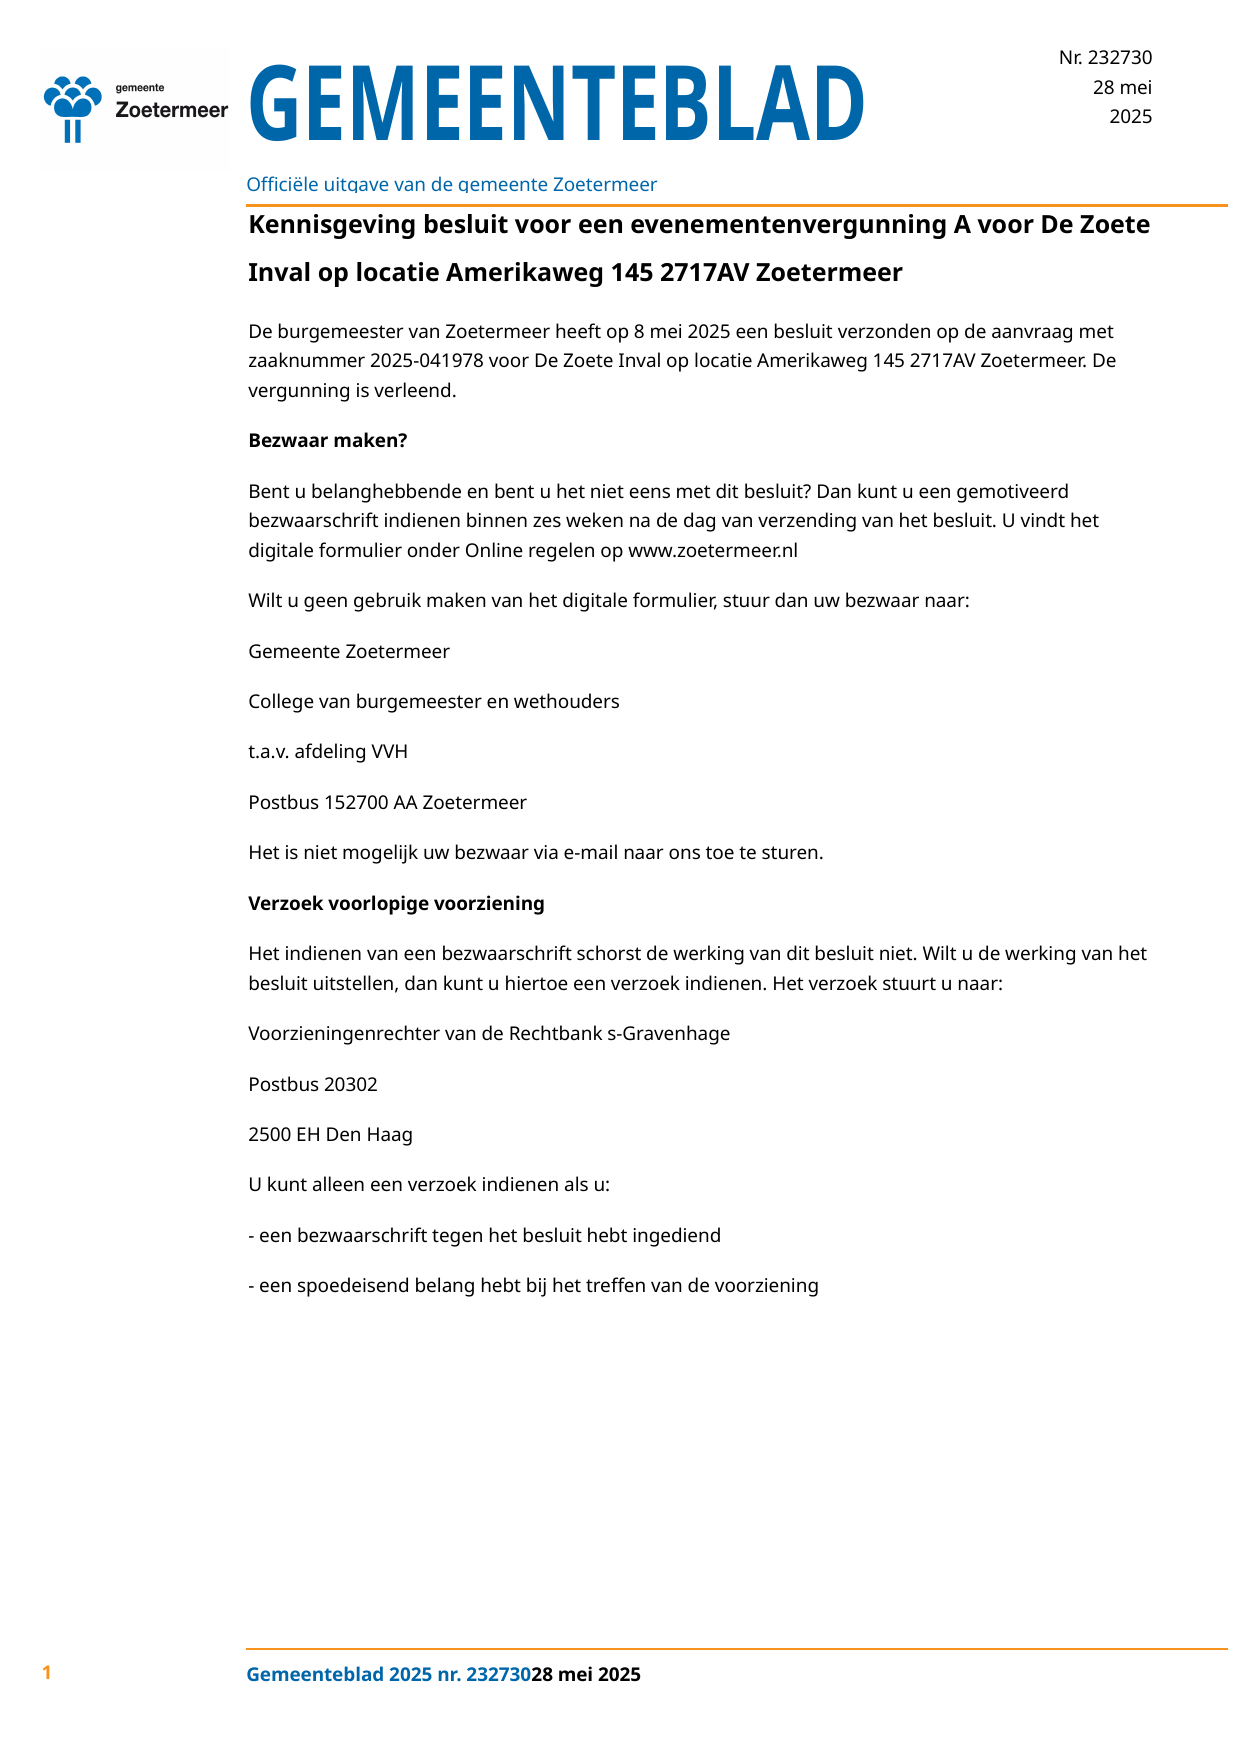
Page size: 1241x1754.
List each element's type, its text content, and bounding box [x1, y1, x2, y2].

text U kunt alleen een verzoek indienen als u: [248, 1172, 1152, 1197]
text Het is niet mogelijk uw bezwaar via e-mail naar ons toe te sturen. [248, 839, 1152, 865]
text t.a.v. afdeling VVH [248, 739, 1152, 764]
text 2500 EH Den Haag [248, 1121, 1152, 1147]
text Bezwaar maken? [248, 427, 1152, 453]
text Wilt u geen gebruik maken van het digitale formulier, stuur dan uw bezwaar naar: [248, 587, 1152, 613]
text - een spoedeisend belang hebt bij het treffen van de voorziening [248, 1272, 1152, 1298]
text Voorzieningenrechter van de Rechtbank s-Gravenhage [248, 1020, 1152, 1046]
text Kennisgeving besluit voor een evenementenvergunning A voor De Zoete Inval op locatie Amerikaweg 145 2717AV Zoetermeer [248, 207, 1152, 288]
text - een bezwaarschrift tegen het besluit hebt ingediend [248, 1222, 1152, 1248]
text College van burgemeester en wethouders [248, 688, 1152, 714]
picture [41, 47, 231, 172]
text Het indienen van een bezwaarschrift schorst de werking van dit besluit niet. Wilt u de werking van het besluit uitstellen, dan kunt u hiertoe een verzoek indienen. Het verzoek stuurt u naar: [248, 940, 1152, 996]
text Postbus 152700 AA Zoetermeer [248, 789, 1152, 815]
text De burgemeester van Zoetermeer heeft op 8 mei 2025 een besluit verzonden op de aanvraag met zaaknummer 2025-041978 voor De Zoete Inval op locatie Amerikaweg 145 2717AV Zoetermeer. De vergunning is verleend. [248, 318, 1152, 403]
text Verzoek voorlopige voorziening [248, 890, 1152, 916]
text Gemeente Zoetermeer [248, 638, 1152, 664]
text Postbus 20302 [248, 1071, 1152, 1097]
text Bent u belanghebbende en bent u het niet eens met dit besluit? Dan kunt u een gemotiveerd bezwaarschrift indienen binnen zes weken na de dag van verzending van het besluit. U vindt het digitale formulier onder Online regelen op www.zoetermeer.nl [248, 478, 1152, 563]
